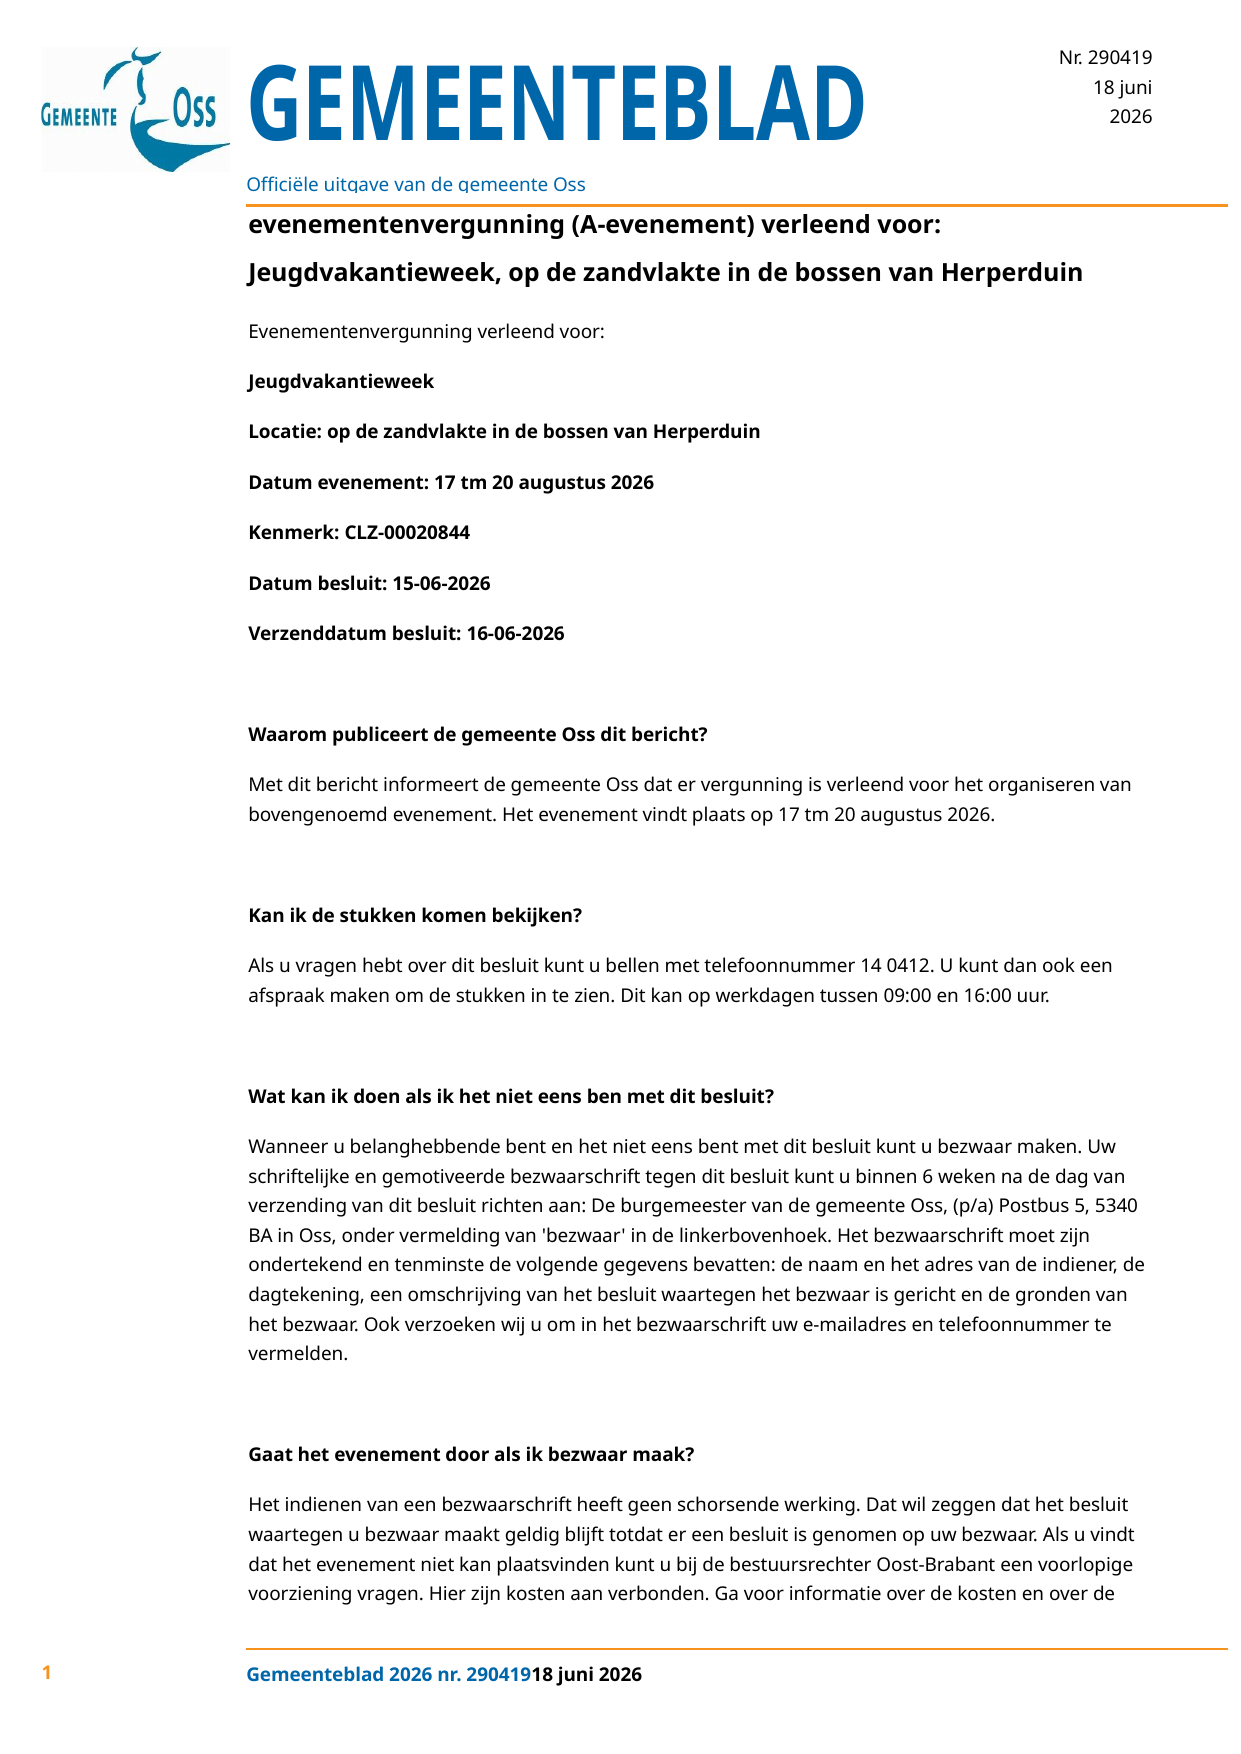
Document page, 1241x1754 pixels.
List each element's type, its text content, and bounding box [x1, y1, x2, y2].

text Jeugdvakantieweek [248, 368, 1152, 394]
text Datum evenement: 17 tm 20 augustus 2026 [248, 469, 1152, 495]
text evenementenvergunning (A-evenement) verleend voor: Jeugdvakantieweek, op de zandvlakte in de bossen van Herperduin [248, 207, 1152, 288]
picture [41, 47, 231, 172]
text Locatie: op de zandvlakte in de bossen van Herperduin [248, 419, 1152, 444]
text Wanneer u belanghebbende bent en het niet eens bent met dit besluit kunt u bezwaar maken. Uw schriftelijke en gemotiveerde bezwaarschrift tegen dit besluit kunt u binnen 6 weken na de dag van verzending van dit besluit richten aan: De burgemeester van de gemeente Oss, (p/a) Postbus 5, 5340 BA in Oss, onder vermelding van 'bezwaar' in de linkerbovenhoek. Het bezwaarschrift moet zijn ondertekend en tenminste de volgende gegevens bevatten: de naam en het adres van de indiener, de dagtekening, een omschrijving van het besluit waartegen het bezwaar is gericht en de gronden van het bezwaar. Ook verzoeken wij u om in het bezwaarschrift uw e-mailadres en telefoonnummer te vermelden. [248, 1133, 1152, 1366]
text Waarom publiceert de gemeente Oss dit bericht? [248, 721, 1152, 747]
text Kan ik de stukken komen bekijken? [248, 902, 1152, 928]
text Het indienen van een bezwaarschrift heeft geen schorsende werking. Dat wil zeggen dat het besluit waartegen u bezwaar maakt geldig blijft totdat er een besluit is genomen op uw bezwaar. Als u vindt dat het evenement niet kan plaatsvinden kunt u bij de bestuursrechter Oost-Brabant een voorlopige voorziening vragen. Hier zijn kosten aan verbonden. Ga voor informatie over de kosten en over de [248, 1492, 1152, 1606]
text Kenmerk: CLZ-00020844 [248, 519, 1152, 545]
text Evenementenvergunning verleend voor: [248, 318, 1152, 344]
text Als u vragen hebt over dit besluit kunt u bellen met telefoonnummer 14 0412. U kunt dan ook een afspraak maken om de stukken in te zien. Dit kan op werkdagen tussen 09:00 en 16:00 uur. [248, 952, 1152, 1008]
text Met dit bericht informeert de gemeente Oss dat er vergunning is verleend voor het organiseren van bovengenoemd evenement. Het evenement vindt plaats op 17 tm 20 augustus 2026. [248, 772, 1152, 827]
text Verzenddatum besluit: 16-06-2026 [248, 620, 1152, 646]
text Wat kan ik doen als ik het niet eens ben met dit besluit? [248, 1083, 1152, 1109]
text Datum besluit: 15-06-2026 [248, 570, 1152, 596]
text Gaat het evenement door als ik bezwaar maak? [248, 1441, 1152, 1467]
